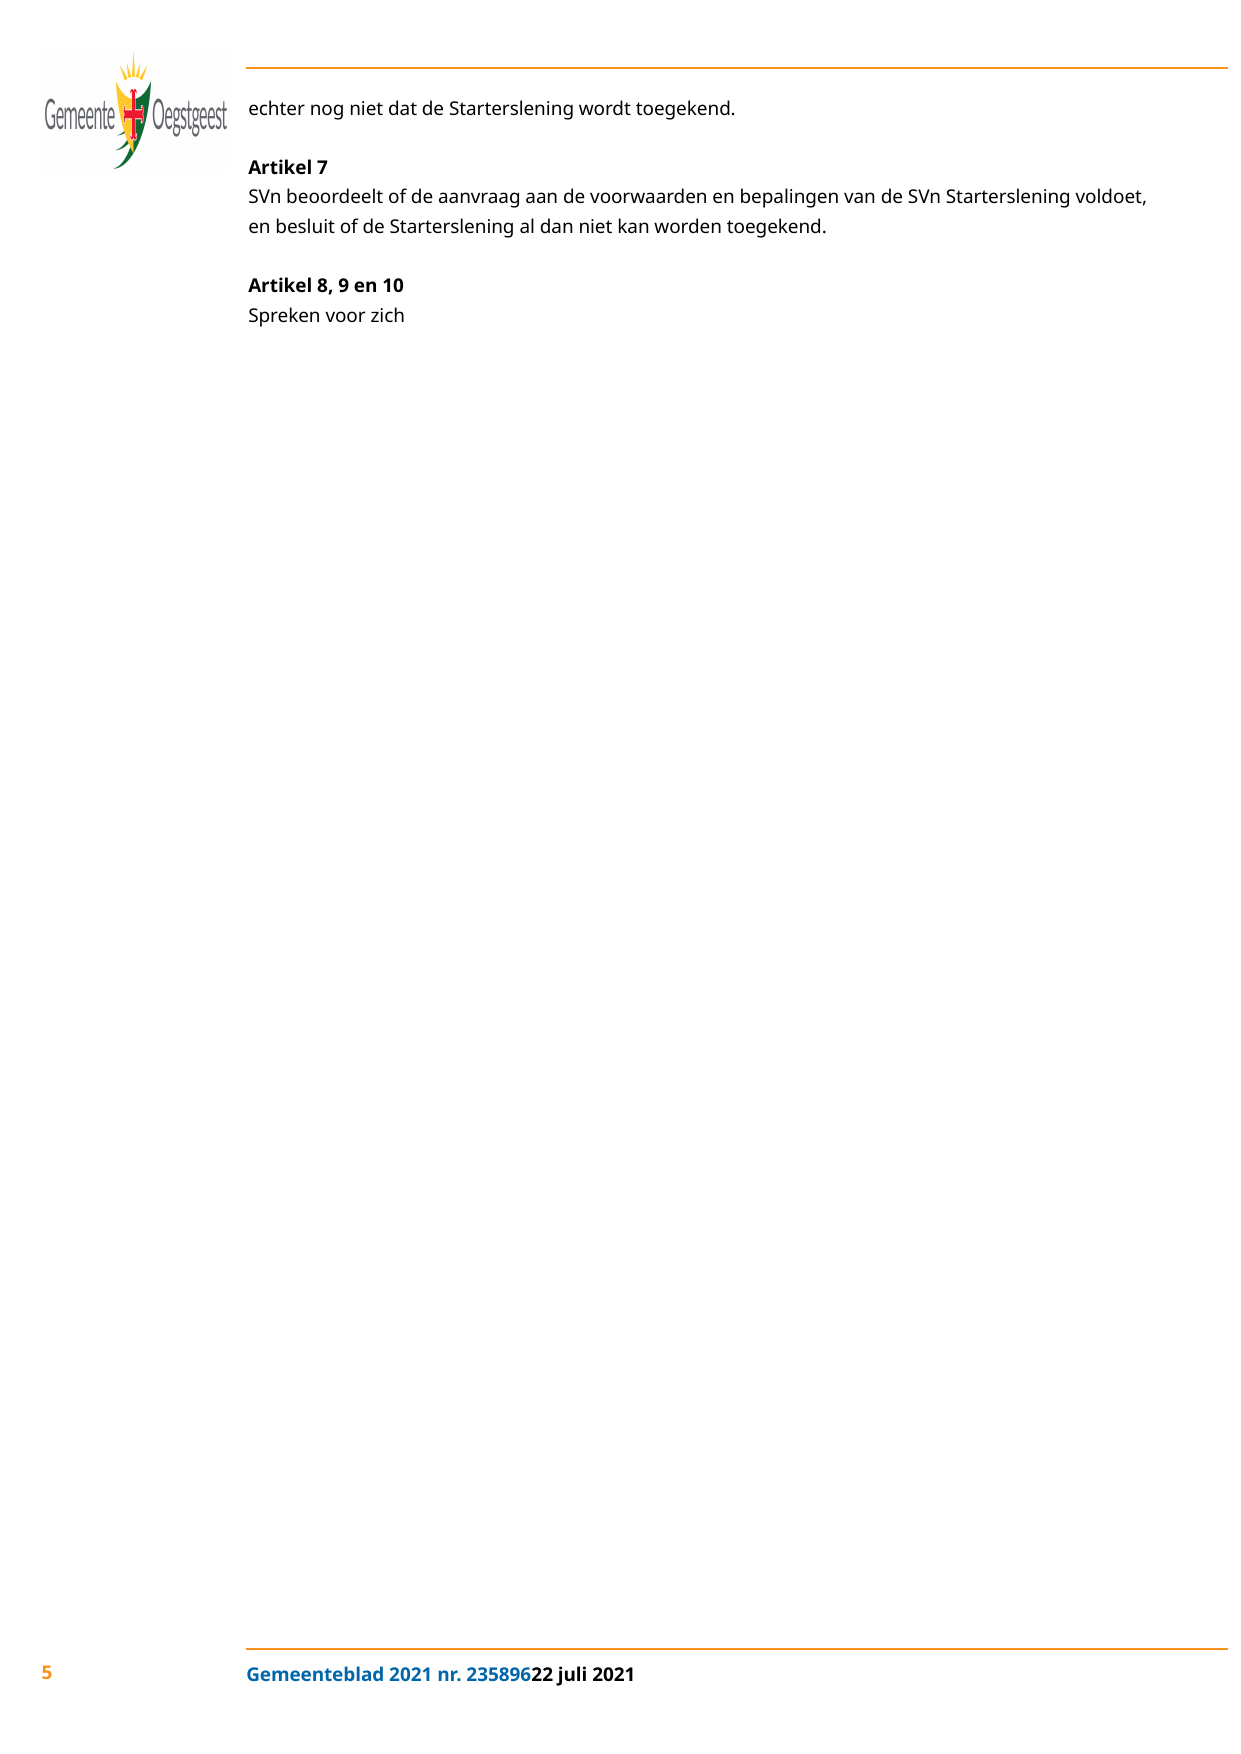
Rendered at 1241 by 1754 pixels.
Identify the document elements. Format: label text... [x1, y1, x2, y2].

text echter nog niet dat de Starterslening wordt toegekend. [248, 95, 1152, 121]
picture [41, 47, 231, 172]
text Artikel 8, 9 en 10 [248, 272, 1152, 298]
text Spreken voor zich [248, 302, 1152, 328]
text SVn beoordeelt of de aanvraag aan de voorwaarden en bepalingen van de SVn Starterslening voldoet, en besluit of de Starterslening al dan niet kan worden toegekend. [248, 183, 1152, 239]
text Artikel 7 [248, 154, 1152, 180]
